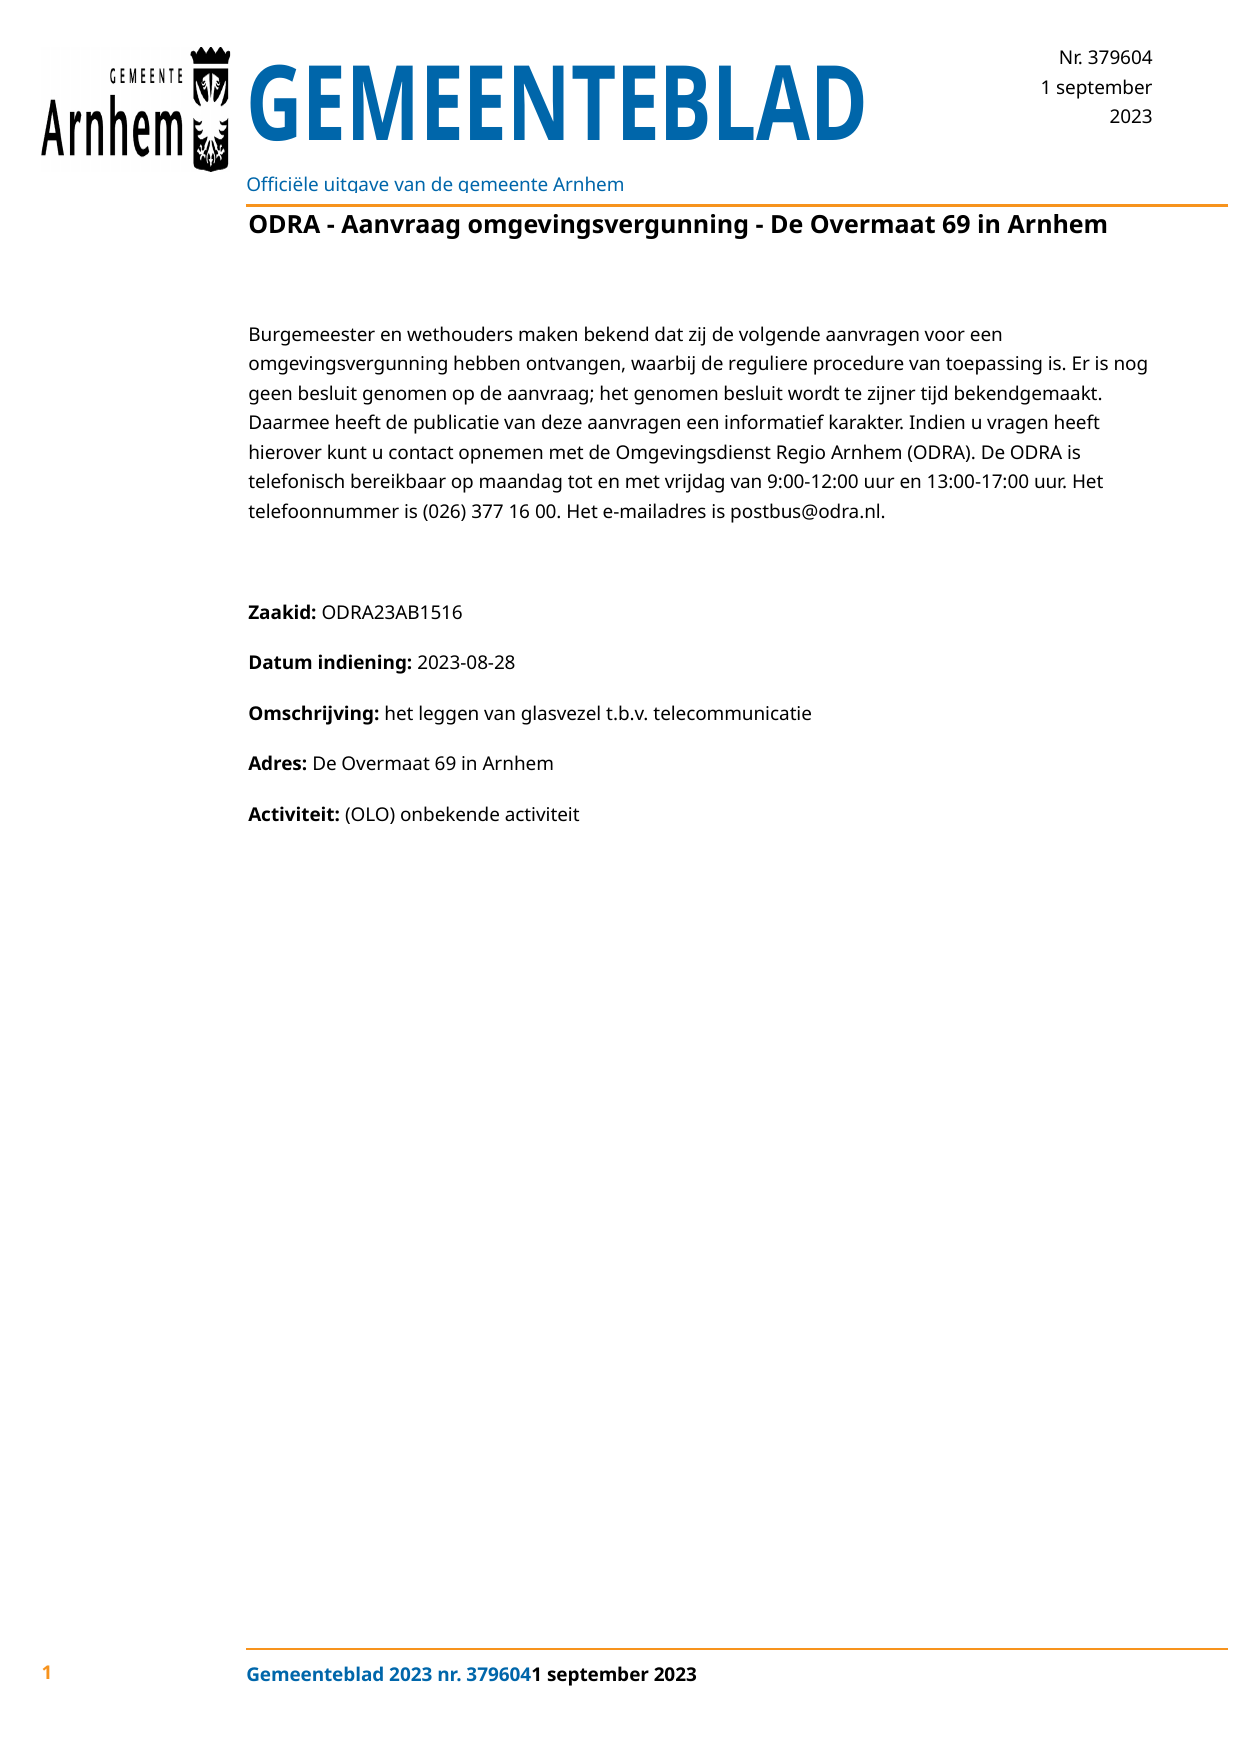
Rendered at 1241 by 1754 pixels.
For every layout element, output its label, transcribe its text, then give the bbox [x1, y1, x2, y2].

text Burgemeester en wethouders maken bekend dat zij de volgende aanvragen voor een omgevingsvergunning hebben ontvangen, waarbij de reguliere procedure van toepassing is. Er is nog geen besluit genomen op de aanvraag; het genomen besluit wordt te zijner tijd bekendgemaakt. Daarmee heeft de publicatie van deze aanvragen een informatief karakter. Indien u vragen heeft hierover kunt u contact opnemen met de Omgevingsdienst Regio Arnhem (ODRA). De ODRA is telefonisch bereikbaar op maandag tot en met vrijdag van 9:00-12:00 uur en 13:00-17:00 uur. Het telefoonnummer is (026) 377 16 00. Het e-mailadres is postbus@odra.nl. [248, 321, 1152, 524]
text Datum indiening: 2023-08-28 [248, 649, 1152, 675]
text Adres: De Overmaat 69 in Arnhem [248, 750, 1152, 776]
text Zaakid: ODRA23AB1516 [248, 599, 1152, 625]
text ODRA - Aanvraag omgevingsvergunning - De Overmaat 69 in Arnhem [248, 207, 1152, 241]
text Activiteit: (OLO) onbekende activiteit [248, 801, 1152, 826]
picture [41, 47, 231, 172]
text Omschrijving: het leggen van glasvezel t.b.v. telecommunicatie [248, 700, 1152, 726]
